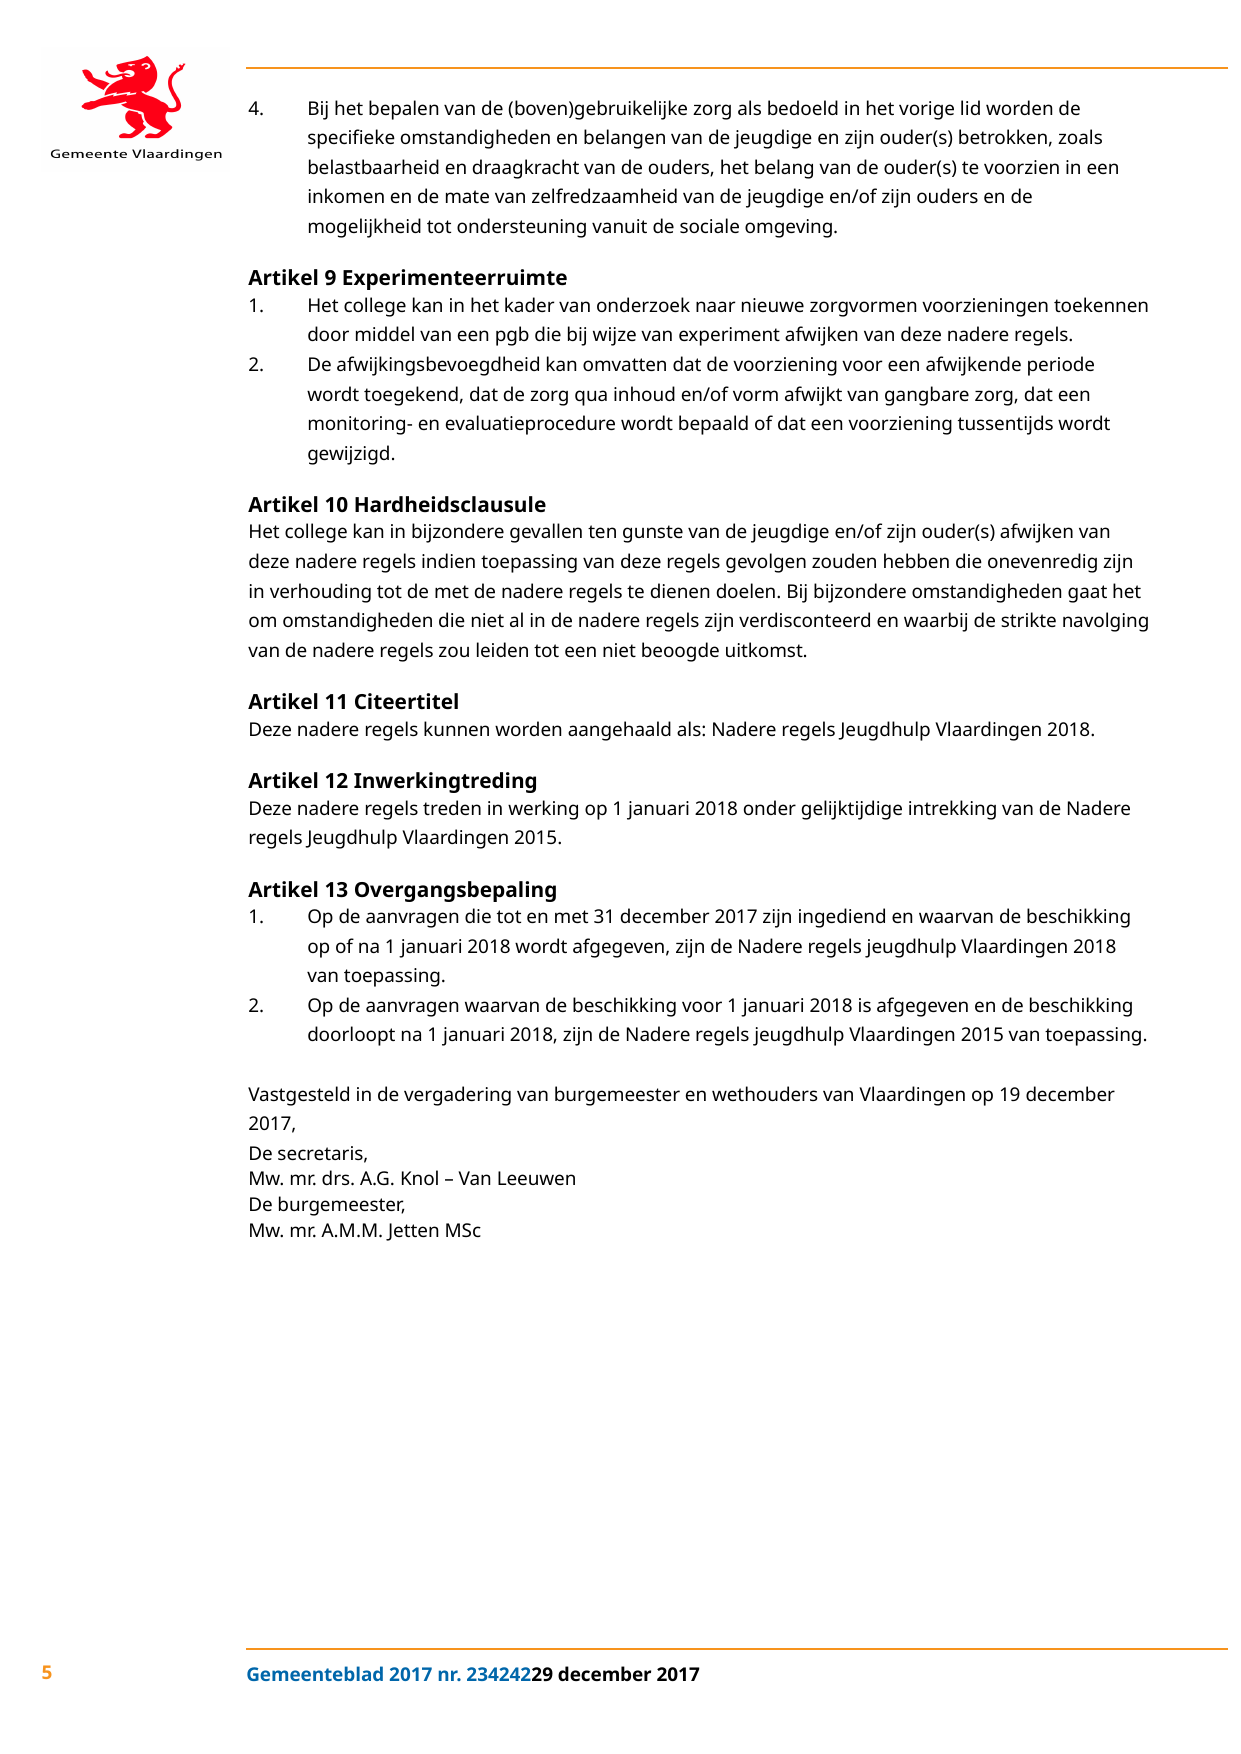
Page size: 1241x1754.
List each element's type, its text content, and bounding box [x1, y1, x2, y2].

list Op de aanvragen waarvan de beschikking voor 1 januari 2018 is afgegeven en de beschikking doorloopt na 1 januari 2018, zijn de Nadere regels jeugdhulp Vlaardingen 2015 van toepassing. [248, 992, 1152, 1047]
list Het college kan in het kader van onderzoek naar nieuwe zorgvormen voorzieningen toekennen door middel van een pgb die bij wijze van experiment afwijken van deze nadere regels. [248, 292, 1152, 347]
text Deze nadere regels treden in werking op 1 januari 2018 onder gelijktijdige intrekking van de Nadere regels Jeugdhulp Vlaardingen 2015. [248, 795, 1152, 850]
text Het college kan in bijzondere gevallen ten gunste van de jeugdige en/of zijn ouder(s) afwijken van deze nadere regels indien toepassing van deze regels gevolgen zouden hebben die onevenredig zijn in verhouding tot de met de nadere regels te dienen doelen. Bij bijzondere omstandigheden gaat het om omstandigheden die niet al in de nadere regels zijn verdisconteerd en waarbij de strikte navolging van de nadere regels zou leiden tot een niet beoogde uitkomst. [248, 519, 1152, 663]
text Vastgesteld in de vergadering van burgemeester en wethouders van Vlaardingen op 19 december 2017, [248, 1081, 1152, 1136]
list Bij het bepalen van de (boven)gebruikelijke zorg als bedoeld in het vorige lid worden de specifieke omstandigheden en belangen van de jeugdige en zijn ouder(s) betrokken, zoals belastbaarheid en draagkracht van de ouders, het belang van de ouder(s) te voorzien in een inkomen en de mate van zelfredzaamheid van de jeugdige en/of zijn ouders en de mogelijkheid tot ondersteuning vanuit de sociale omgeving. [248, 95, 1152, 239]
text Artikel 12 Inwerkingtreding [248, 766, 1152, 795]
text Deze nadere regels kunnen worden aangehaald als: Nadere regels Jeugdhulp Vlaardingen 2018. [248, 716, 1152, 742]
text De burgemeester, [248, 1191, 1152, 1217]
text Artikel 11 Citeertitel [248, 687, 1152, 716]
text Mw. mr. A.M.M. Jetten MSc [248, 1217, 1152, 1243]
picture [41, 47, 231, 172]
list Op de aanvragen die tot en met 31 december 2017 zijn ingediend en waarvan de beschikking op of na 1 januari 2018 wordt afgegeven, zijn de Nadere regels jeugdhulp Vlaardingen 2018 van toepassing. [248, 903, 1152, 988]
text Artikel 13 Overgangsbepaling [248, 875, 1152, 903]
text Artikel 10 Hardheidsclausule [248, 490, 1152, 519]
text De secretaris, [248, 1140, 1152, 1166]
list De afwijkingsbevoegdheid kan omvatten dat de voorziening voor een afwijkende periode wordt toegekend, dat de zorg qua inhoud en/of vorm afwijkt van gangbare zorg, dat een monitoring- en evaluatieprocedure wordt bepaald of dat een voorziening tussentijds wordt gewijzigd. [248, 351, 1152, 466]
text Artikel 9 Experimenteerruimte [248, 263, 1152, 292]
text Mw. mr. drs. A.G. Knol – Van Leeuwen [248, 1166, 1152, 1191]
